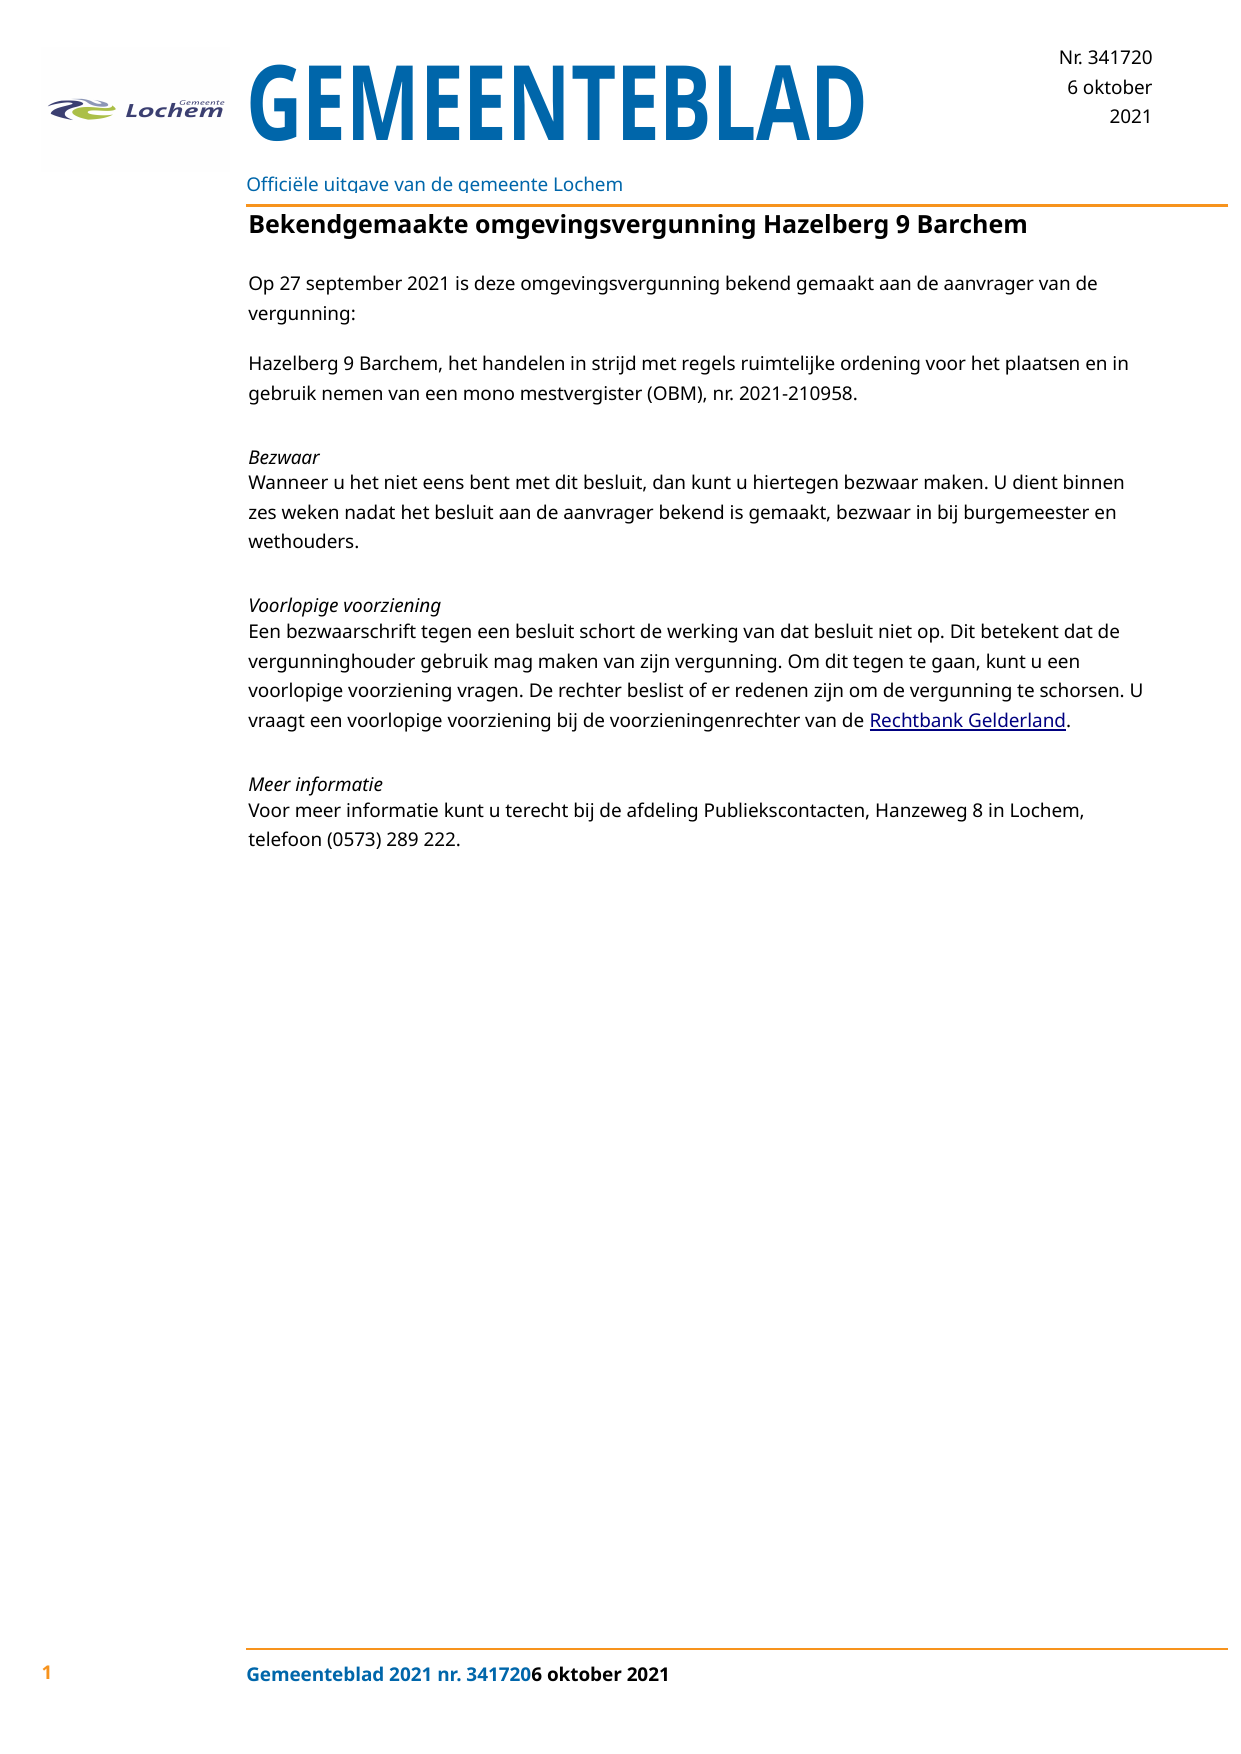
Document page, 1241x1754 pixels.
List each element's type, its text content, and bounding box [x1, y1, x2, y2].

text Bezwaar [248, 444, 1152, 469]
text Wanneer u het niet eens bent met dit besluit, dan kunt u hiertegen bezwaar maken. U dient binnen zes weken nadat het besluit aan de aanvrager bekend is gemaakt, bezwaar in bij burgemeester en wethouders. [248, 469, 1152, 554]
text Voorlopige voorziening [248, 593, 1152, 618]
text Een bezwaarschrift tegen een besluit schort de werking van dat besluit niet op. Dit betekent dat de vergunninghouder gebruik mag maken van zijn vergunning. Om dit tegen te gaan, kunt u een voorlopige voorziening vragen. De rechter beslist of er redenen zijn om de vergunning te schorsen. U vraagt een voorlopige voorziening bij de voorzieningenrechter van de Rechtbank Gelderland. [248, 618, 1152, 733]
text Meer informatie [248, 771, 1152, 797]
text Hazelberg 9 Barchem, het handelen in strijd met regels ruimtelijke ordening voor het plaatsen en in gebruik nemen van een mono mestvergister (OBM), nr. 2021-210958. [248, 350, 1152, 406]
text Op 27 september 2021 is deze omgevingsvergunning bekend gemaakt aan de aanvrager van de vergunning: [248, 270, 1152, 326]
text Voor meer informatie kunt u terecht bij de afdeling Publiekscontacten, Hanzeweg 8 in Lochem, telefoon (0573) 289 222. [248, 797, 1152, 852]
picture [41, 47, 231, 172]
text Bekendgemaakte omgevingsvergunning Hazelberg 9 Barchem [248, 207, 1152, 241]
